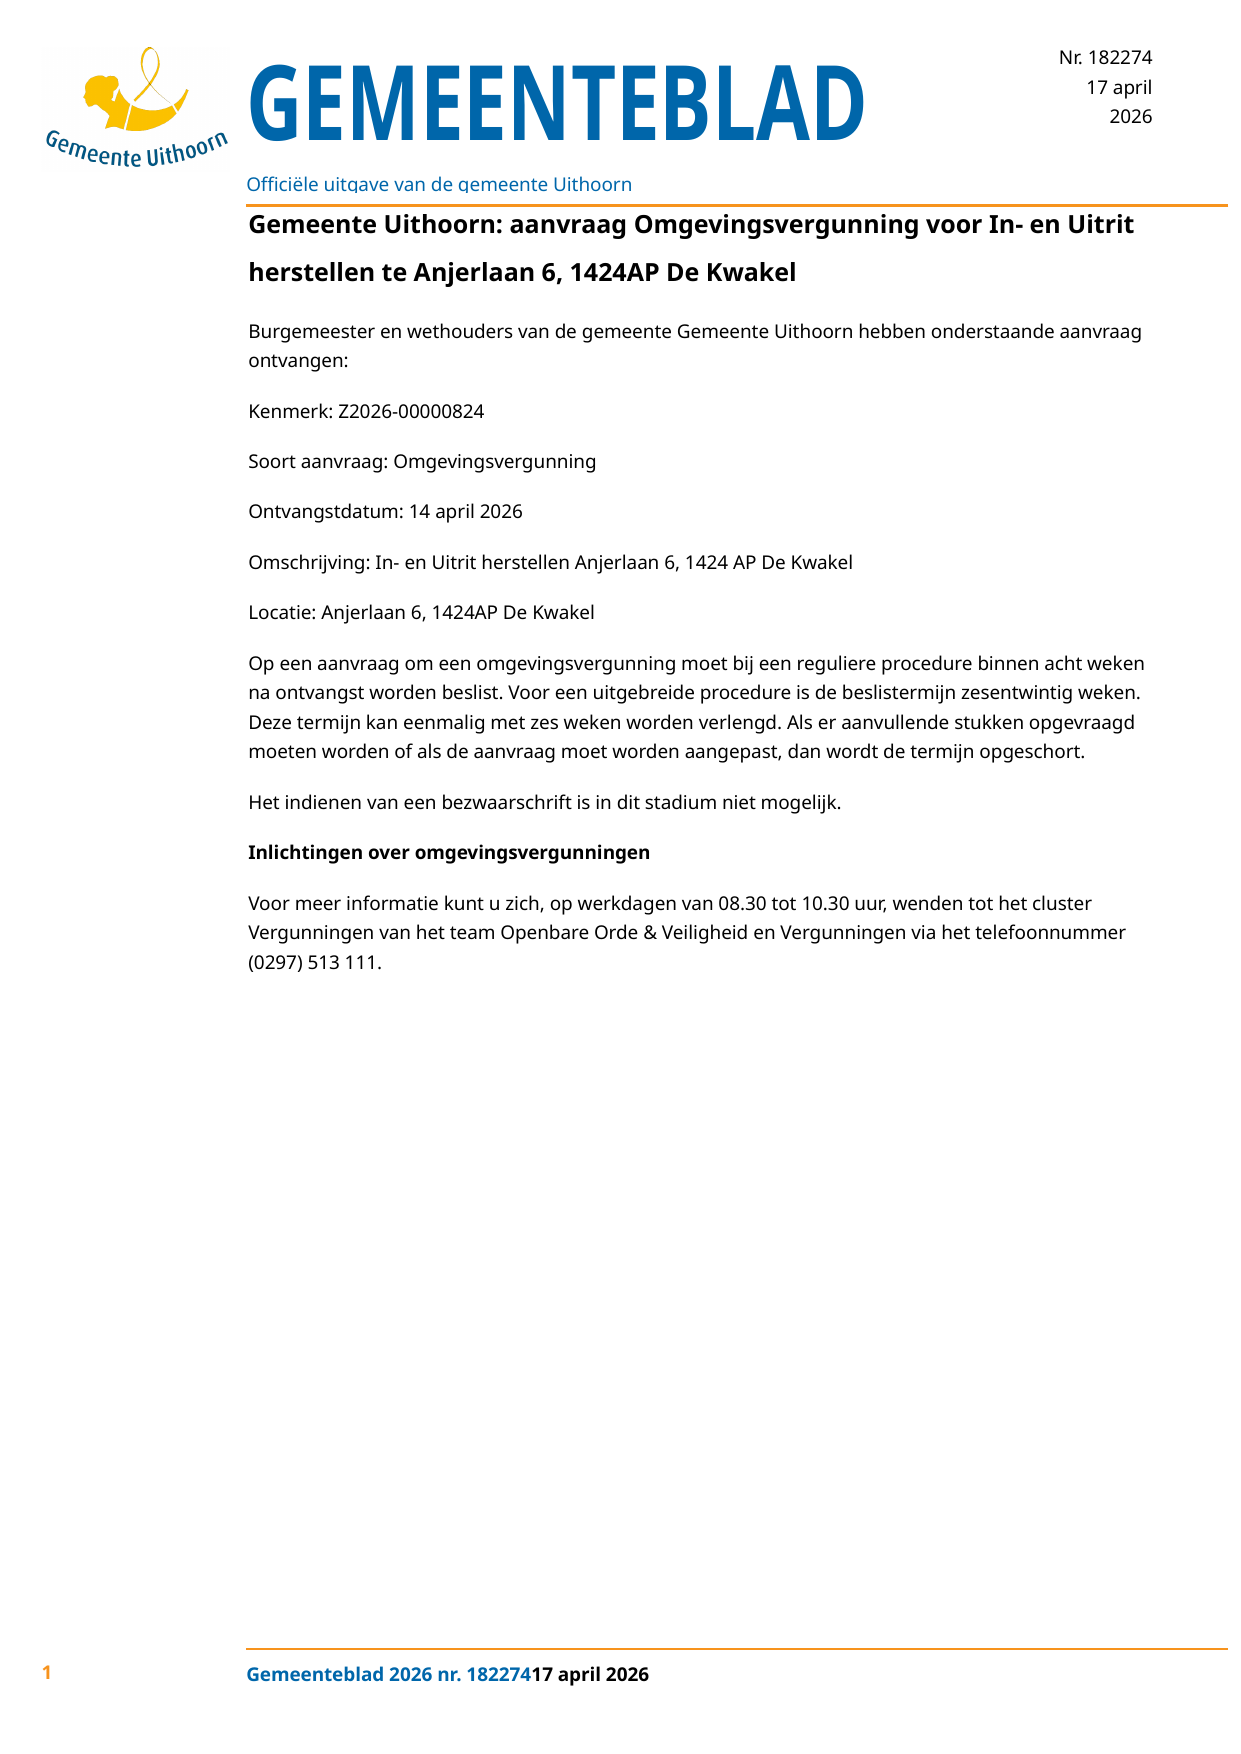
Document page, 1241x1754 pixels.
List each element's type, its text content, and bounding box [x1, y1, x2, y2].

text Inlichtingen over omgevingsvergunningen [248, 839, 1152, 865]
text Ontvangstdatum: 14 april 2026 [248, 499, 1152, 524]
text Omschrijving: In- en Uitrit herstellen Anjerlaan 6, 1424 AP De Kwakel [248, 549, 1152, 575]
text Soort aanvraag: Omgevingsvergunning [248, 448, 1152, 474]
text Burgemeester en wethouders van de gemeente Gemeente Uithoorn hebben onderstaande aanvraag ontvangen: [248, 318, 1152, 373]
text Het indienen van een bezwaarschrift is in dit stadium niet mogelijk. [248, 789, 1152, 815]
text Kenmerk: Z2026-00000824 [248, 398, 1152, 424]
text Gemeente Uithoorn: aanvraag Omgevingsvergunning voor In- en Uitrit herstellen te Anjerlaan 6, 1424AP De Kwakel [248, 207, 1152, 288]
picture [41, 47, 231, 172]
text Voor meer informatie kunt u zich, op werkdagen van 08.30 tot 10.30 uur, wenden tot het cluster Vergunningen van het team Openbare Orde & Veiligheid en Vergunningen via het telefoonnummer (0297) 513 111. [248, 890, 1152, 975]
text Locatie: Anjerlaan 6, 1424AP De Kwakel [248, 599, 1152, 625]
text Op een aanvraag om een omgevingsvergunning moet bij een reguliere procedure binnen acht weken na ontvangst worden beslist. Voor een uitgebreide procedure is de beslistermijn zesentwintig weken. Deze termijn kan eenmalig met zes weken worden verlengd. Als er aanvullende stukken opgevraagd moeten worden of als de aanvraag moet worden aangepast, dan wordt de termijn opgeschort. [248, 650, 1152, 764]
